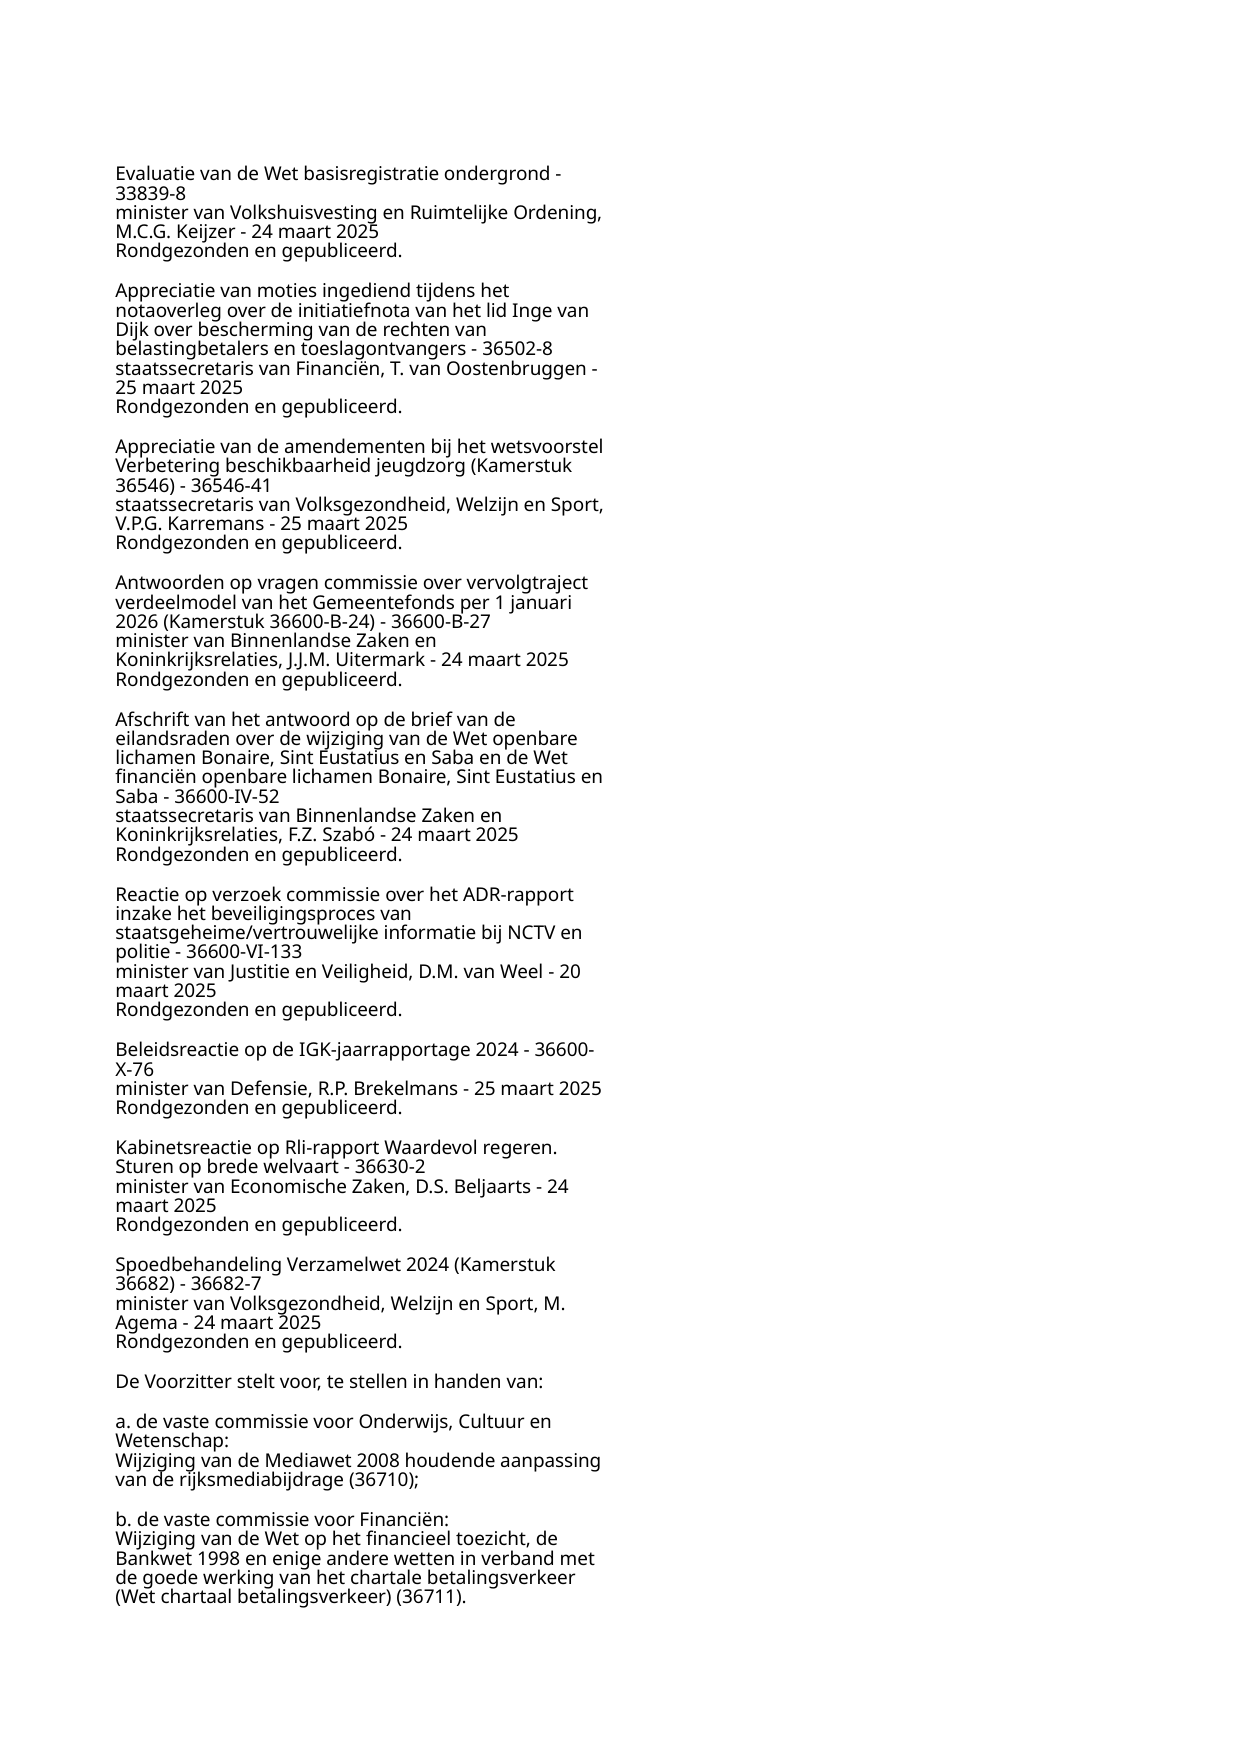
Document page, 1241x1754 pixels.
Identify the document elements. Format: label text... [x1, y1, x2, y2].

text Rondgezonden en gepubliceerd. [115, 398, 605, 417]
text minister van Volksgezondheid, Welzijn en Sport, M. Agema - 24 maart 2025 [115, 1295, 605, 1333]
text Evaluatie van de Wet basisregistratie ondergrond - 33839-8 [115, 165, 605, 204]
text Rondgezonden en gepubliceerd. [115, 1216, 605, 1235]
text Wijziging van de Mediawet 2008 houdende aanpassing van de rijksmediabijdrage (36710); [115, 1452, 605, 1490]
text minister van Economische Zaken, D.S. Beljaarts - 24 maart 2025 [115, 1178, 605, 1216]
text Rondgezonden en gepubliceerd. [115, 671, 605, 690]
text Rondgezonden en gepubliceerd. [115, 1001, 605, 1021]
text Rondgezonden en gepubliceerd. [115, 534, 605, 554]
text Rondgezonden en gepubliceerd. [115, 846, 605, 865]
text b. de vaste commissie voor Financiën: [115, 1511, 605, 1530]
text minister van Justitie en Veiligheid, D.M. van Weel - 20 maart 2025 [115, 963, 605, 1001]
text Kabinetsreactie op Rli-rapport Waardevol regeren. Sturen op brede welvaart - 36630-2 [115, 1139, 605, 1178]
text Appreciatie van moties ingediend tijdens het notaoverleg over de initiatiefnota van het lid Inge van Dijk over bescherming van de rechten van belastingbetalers en toeslagontvangers - 36502-8 [115, 282, 605, 359]
text Beleidsreactie op de IGK-jaarrapportage 2024 - 36600-X-76 [115, 1041, 605, 1080]
text Rondgezonden en gepubliceerd. [115, 1333, 605, 1352]
text staatssecretaris van Binnenlandse Zaken en Koninkrijksrelaties, F.Z. Szabó - 24 maart 2025 [115, 807, 605, 846]
text De Voorzitter stelt voor, te stellen in handen van: [115, 1373, 605, 1392]
text Wijziging van de Wet op het financieel toezicht, de Bankwet 1998 en enige andere wetten in verband met de goede werking van het chartale betalingsverkeer (Wet chartaal betalingsverkeer) (36711). [115, 1530, 605, 1607]
text Reactie op verzoek commissie over het ADR-rapport inzake het beveiligingsproces van staatsgeheime/vertrouwelijke informatie bij NCTV en politie - 36600-VI-133 [115, 886, 605, 963]
text Antwoorden op vragen commissie over vervolgtraject verdeelmodel van het Gemeentefonds per 1 januari 2026 (Kamerstuk 36600-B-24) - 36600-B-27 [115, 574, 605, 632]
text minister van Volkshuisvesting en Ruimtelijke Ordening, M.C.G. Keijzer - 24 maart 2025 [115, 204, 605, 242]
text Appreciatie van de amendementen bij het wetsvoorstel Verbetering beschikbaarheid jeugdzorg (Kamerstuk 36546) - 36546-41 [115, 438, 605, 496]
text minister van Defensie, R.P. Brekelmans - 25 maart 2025 [115, 1080, 605, 1099]
text Rondgezonden en gepubliceerd. [115, 1099, 605, 1118]
text staatssecretaris van Financiën, T. van Oostenbruggen - 25 maart 2025 [115, 359, 605, 398]
text Rondgezonden en gepubliceerd. [115, 242, 605, 262]
text Afschrift van het antwoord op de brief van de eilandsraden over de wijziging van de Wet openbare lichamen Bonaire, Sint Eustatius en Saba en de Wet financiën openbare lichamen Bonaire, Sint Eustatius en Saba - 36600-IV-52 [115, 711, 605, 807]
text Spoedbehandeling Verzamelwet 2024 (Kamerstuk 36682) - 36682-7 [115, 1256, 605, 1295]
text minister van Binnenlandse Zaken en Koninkrijksrelaties, J.J.M. Uitermark - 24 maart 2025 [115, 632, 605, 671]
text a. de vaste commissie voor Onderwijs, Cultuur en Wetenschap: [115, 1413, 605, 1452]
text staatssecretaris van Volksgezondheid, Welzijn en Sport, V.P.G. Karremans - 25 maart 2025 [115, 496, 605, 534]
